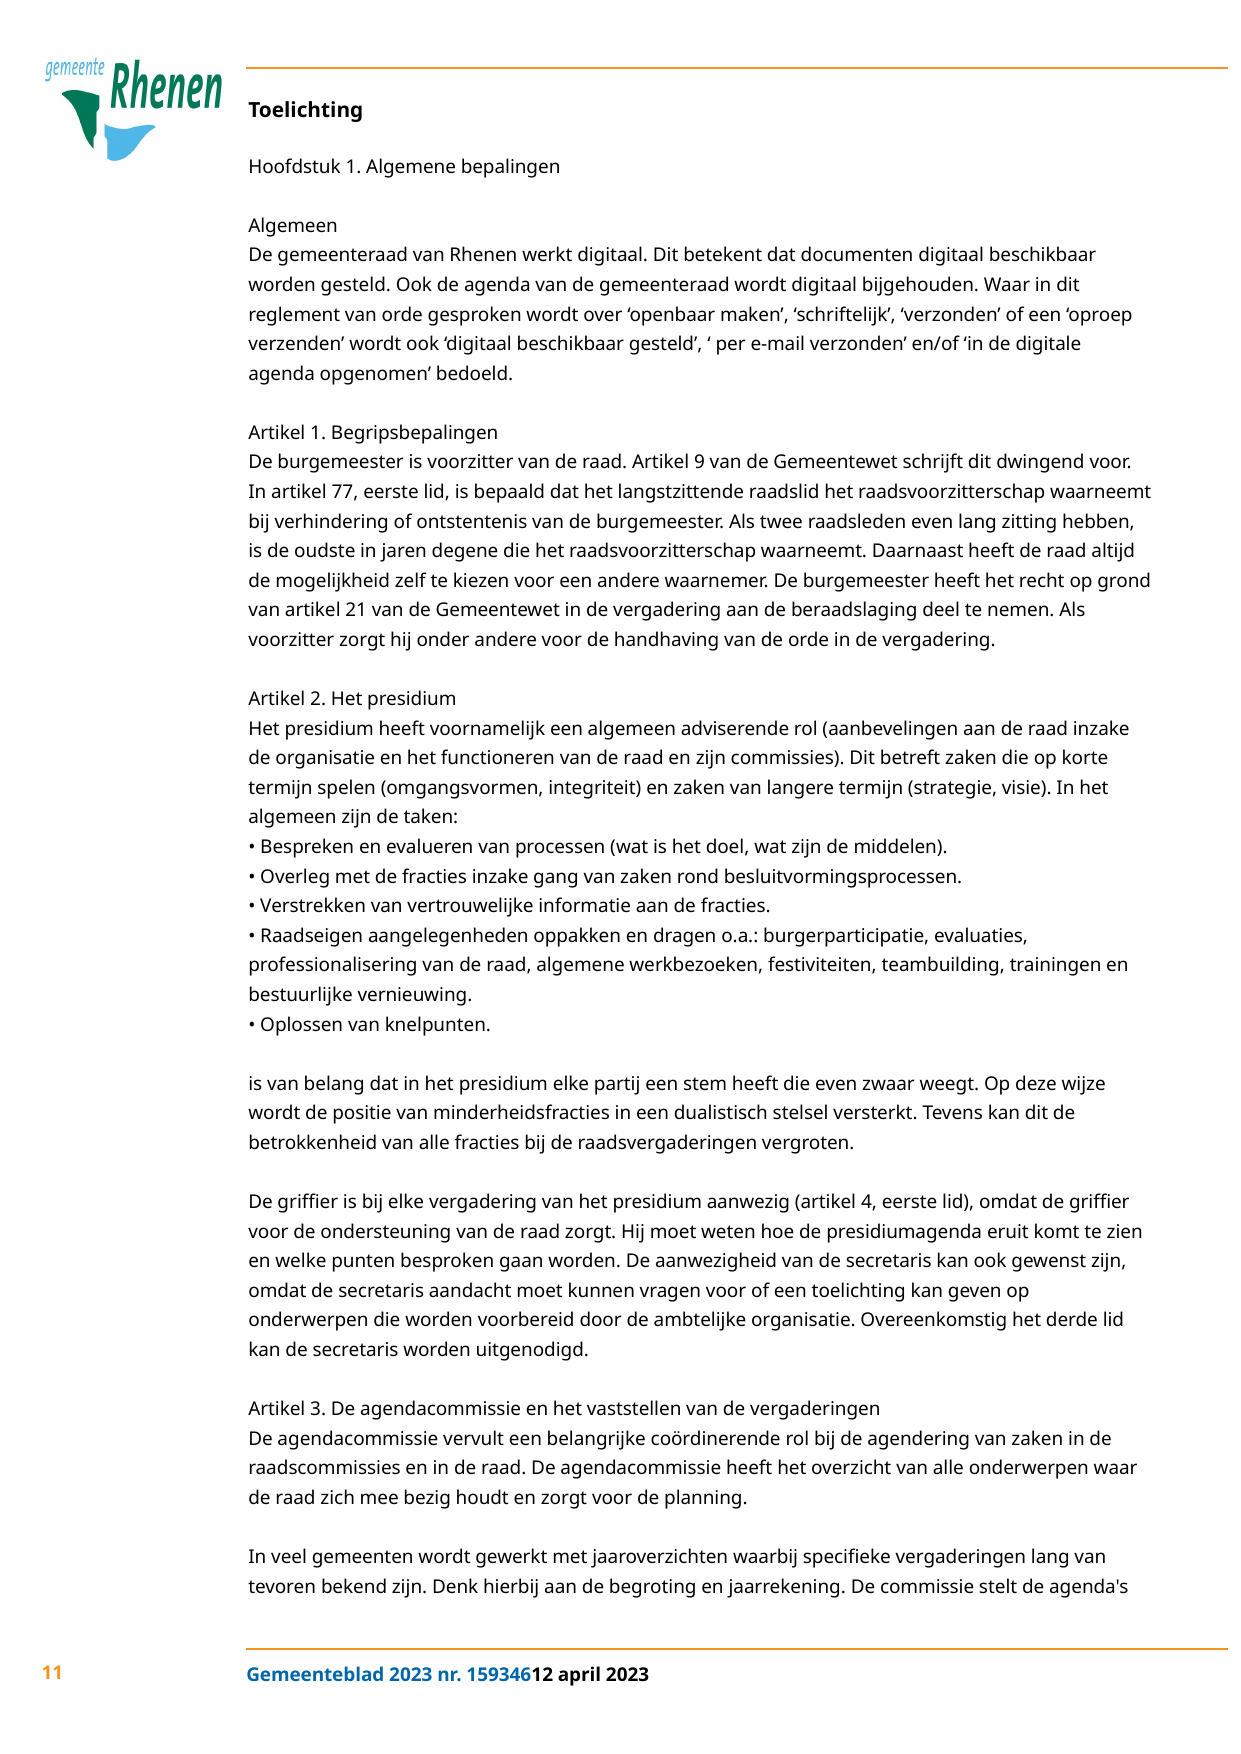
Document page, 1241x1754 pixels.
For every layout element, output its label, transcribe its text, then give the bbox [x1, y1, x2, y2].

text • Overleg met de fracties inzake gang van zaken rond besluitvormingsprocessen. [248, 863, 1152, 889]
text • Raadseigen aangelegenheden oppakken en dragen o.a.: burgerparticipatie, evaluaties, professionalisering van de raad, algemene werkbezoeken, festiviteiten, teambuilding, trainingen en bestuurlijke vernieuwing. [248, 922, 1152, 1007]
text Hoofdstuk 1. Algemene bepalingen [248, 153, 1152, 179]
text Artikel 3. De agendacommissie en het vaststellen van de vergaderingen [248, 1395, 1152, 1421]
text In veel gemeenten wordt gewerkt met jaaroverzichten waarbij specifieke vergaderingen lang van tevoren bekend zijn. Denk hierbij aan de begroting en jaarrekening. De commissie stelt de agenda's [248, 1543, 1152, 1599]
text De agendacommissie vervult een belangrijke coördinerende rol bij de agendering van zaken in de raadscommissies en in de raad. De agendacommissie heeft het overzicht van alle onderwerpen waar de raad zich mee bezig houdt en zorgt voor de planning. [248, 1425, 1152, 1510]
text Toelichting [248, 95, 1152, 123]
text • Verstrekken van vertrouwelijke informatie aan de fracties. [248, 892, 1152, 918]
text is van belang dat in het presidium elke partij een stem heeft die even zwaar weegt. Op deze wijze wordt de positie van minderheidsfracties in een dualistisch stelsel versterkt. Tevens kan dit de betrokkenheid van alle fracties bij de raadsvergaderingen vergroten. [248, 1070, 1152, 1155]
text De burgemeester is voorzitter van de raad. Artikel 9 van de Gemeentewet schrijft dit dwingend voor. In artikel 77, eerste lid, is bepaald dat het langstzittende raadslid het raadsvoorzitterschap waarneemt bij verhindering of ontstentenis van de burgemeester. Als twee raadsleden even lang zitting hebben, is de oudste in jaren degene die het raadsvoorzitterschap waarneemt. Daarnaast heeft de raad altijd de mogelijkheid zelf te kiezen voor een andere waarnemer. De burgemeester heeft het recht op grond van artikel 21 van de Gemeentewet in de vergadering aan de beraadslaging deel te nemen. Als voorzitter zorgt hij onder andere voor de handhaving van de orde in de vergadering. [248, 449, 1152, 652]
text • Oplossen van knelpunten. [248, 1011, 1152, 1037]
text De gemeenteraad van Rhenen werkt digitaal. Dit betekent dat documenten digitaal beschikbaar worden gesteld. Ook de agenda van de gemeenteraad wordt digitaal bijgehouden. Waar in dit reglement van orde gesproken wordt over ‘openbaar maken’, ‘schriftelijk’, ‘verzonden’ of een ‘oproep verzenden’ wordt ook ‘digitaal beschikbaar gesteld’, ‘ per e-mail verzonden’ en/of ‘in de digitale agenda opgenomen’ bedoeld. [248, 242, 1152, 386]
text • Bespreken en evalueren van processen (wat is het doel, wat zijn de middelen). [248, 833, 1152, 859]
text Artikel 2. Het presidium [248, 685, 1152, 711]
text Het presidium heeft voornamelijk een algemeen adviserende rol (aanbevelingen aan de raad inzake de organisatie en het functioneren van de raad en zijn commissies). Dit betreft zaken die op korte termijn spelen (omgangsvormen, integriteit) en zaken van langere termijn (strategie, visie). In het algemeen zijn de taken: [248, 715, 1152, 829]
text De griffier is bij elke vergadering van het presidium aanwezig (artikel 4, eerste lid), omdat de griffier voor de ondersteuning van de raad zorgt. Hij moet weten hoe de presidiumagenda eruit komt te zien en welke punten besproken gaan worden. De aanwezigheid van de secretaris kan ook gewenst zijn, omdat de secretaris aandacht moet kunnen vragen voor of een toelichting kan geven op onderwerpen die worden voorbereid door de ambtelijke organisatie. Overeenkomstig het derde lid kan de secretaris worden uitgenodigd. [248, 1188, 1152, 1362]
text Algemeen [248, 212, 1152, 238]
picture [41, 47, 231, 172]
text Artikel 1. Begripsbepalingen [248, 419, 1152, 445]
